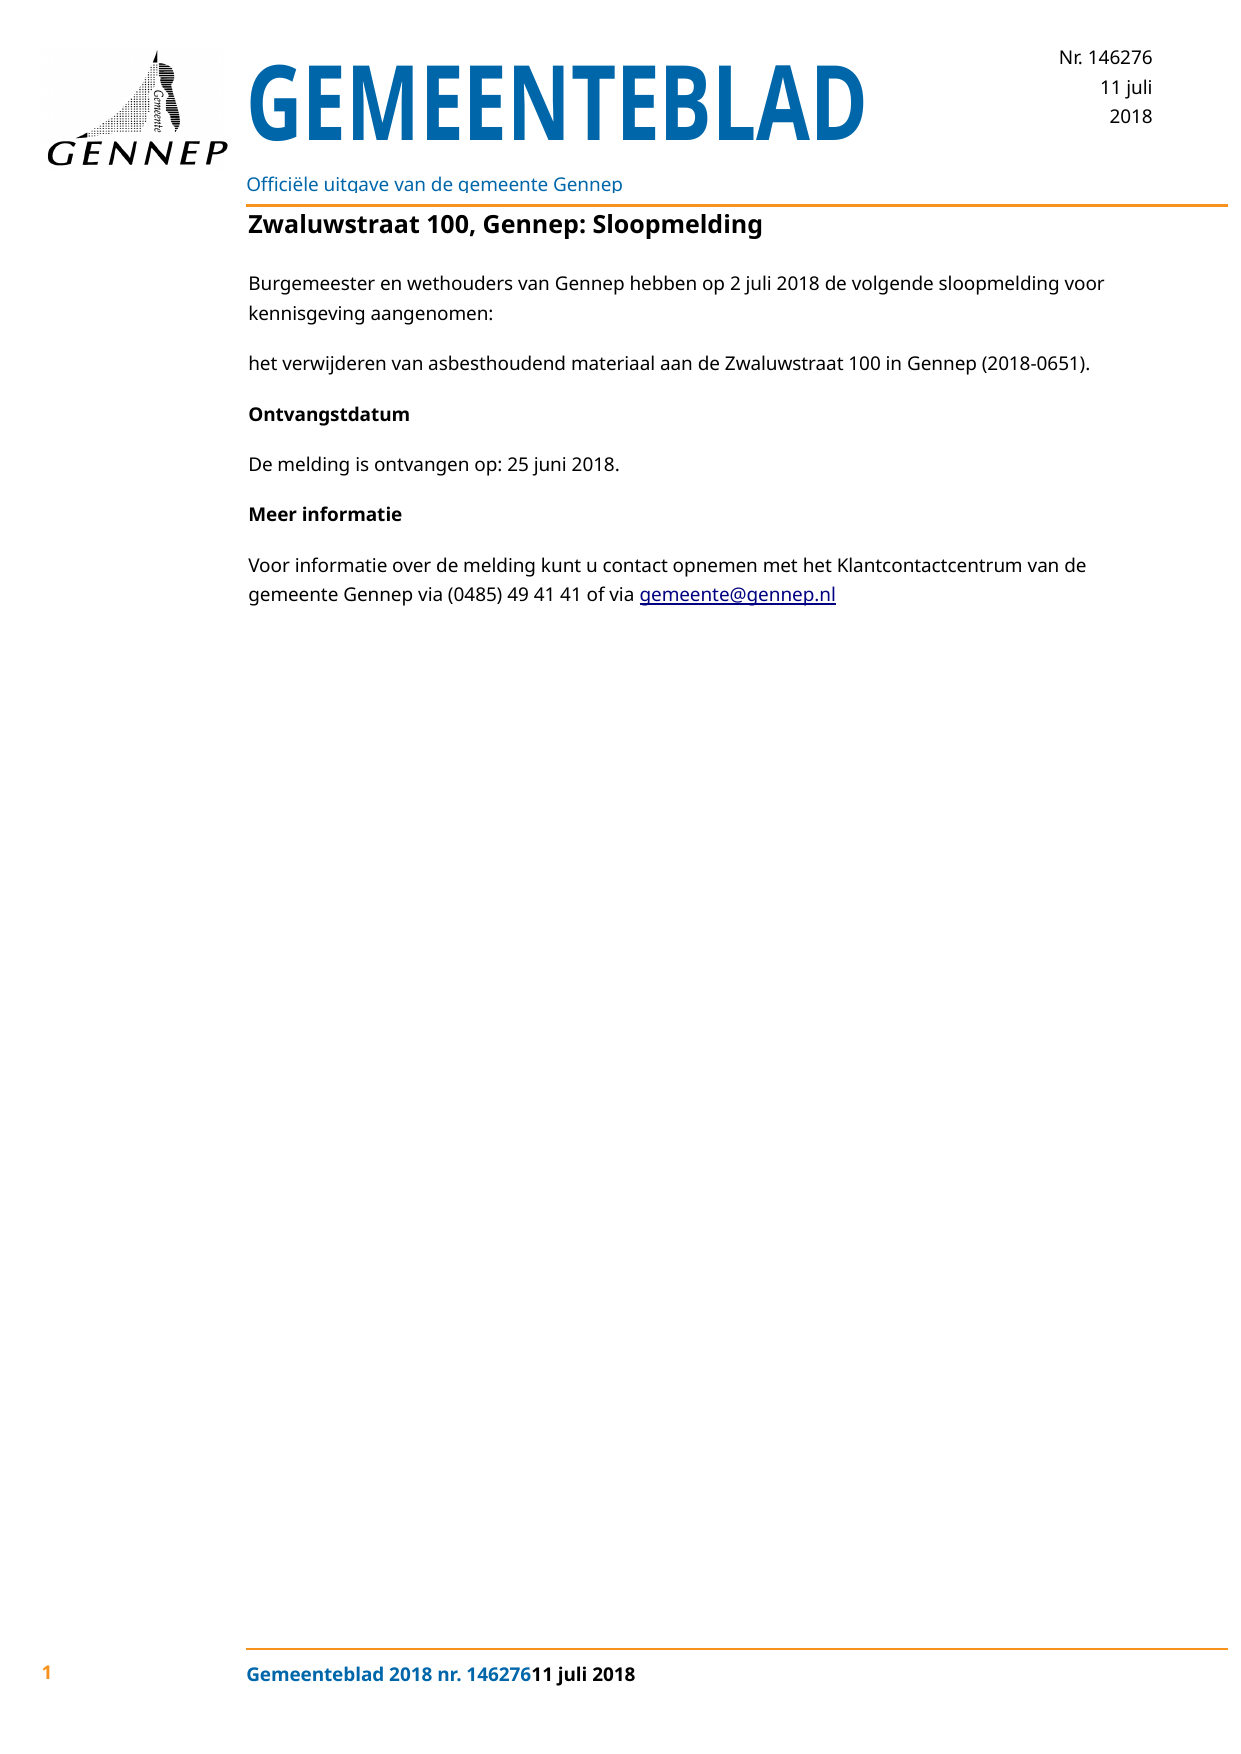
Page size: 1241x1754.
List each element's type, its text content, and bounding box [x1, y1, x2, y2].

text Voor informatie over de melding kunt u contact opnemen met het Klantcontactcentrum van de gemeente Gennep via (0485) 49 41 41 of via gemeente@gennep.nl [248, 552, 1152, 607]
text De melding is ontvangen op: 25 juni 2018. [248, 451, 1152, 477]
text Meer informatie [248, 502, 1152, 527]
text het verwijderen van asbesthoudend materiaal aan de Zwaluwstraat 100 in Gennep (2018-0651). [248, 350, 1152, 376]
text Zwaluwstraat 100, Gennep: Sloopmelding [248, 207, 1152, 241]
text Ontvangstdatum [248, 401, 1152, 426]
picture [41, 47, 231, 172]
text Burgemeester en wethouders van Gennep hebben op 2 juli 2018 de volgende sloopmelding voor kennisgeving aangenomen: [248, 270, 1152, 326]
